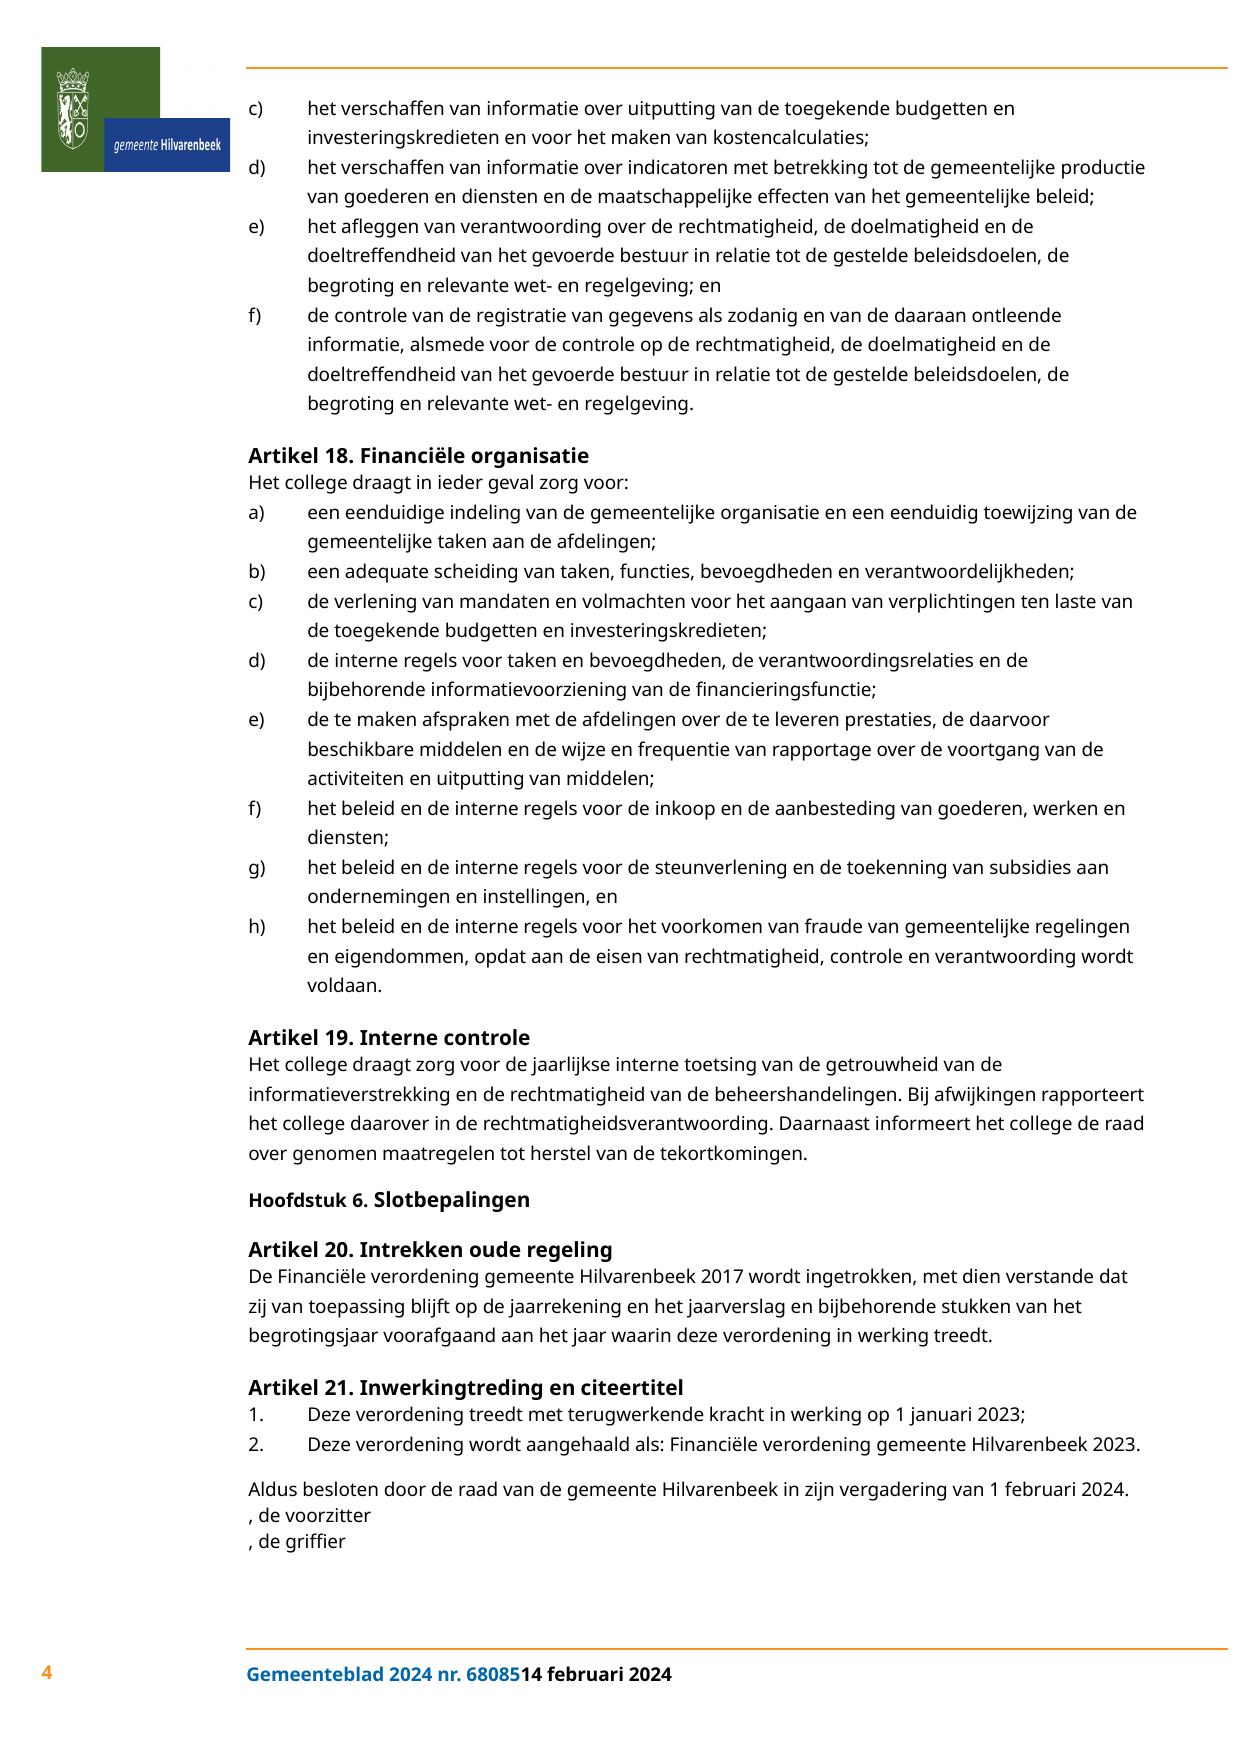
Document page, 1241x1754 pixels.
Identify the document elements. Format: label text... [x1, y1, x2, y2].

text Artikel 18. Financiële organisatie [248, 441, 1152, 469]
list het verschaffen van informatie over indicatoren met betrekking tot de gemeentelijke productie van goederen en diensten en de maatschappelijke effecten van het gemeentelijke beleid; [248, 154, 1152, 209]
text Artikel 20. Intrekken oude regeling [248, 1235, 1152, 1263]
list een adequate scheiding van taken, functies, bevoegdheden en verantwoordelijkheden; [248, 558, 1152, 584]
list de te maken afspraken met de afdelingen over de te leveren prestaties, de daarvoor beschikbare middelen en de wijze en frequentie van rapportage over de voortgang van de activiteiten en uitputting van middelen; [248, 706, 1152, 791]
text Artikel 21. Inwerkingtreding en citeertitel [248, 1373, 1152, 1401]
list de verlening van mandaten en volmachten voor het aangaan van verplichtingen ten laste van de toegekende budgetten en investeringskredieten; [248, 588, 1152, 643]
list een eenduidige indeling van de gemeentelijke organisatie en een eenduidig toewijzing van de gemeentelijke taken aan de afdelingen; [248, 499, 1152, 554]
text Hoofdstuk 6. Slotbepalingen [248, 1186, 1152, 1214]
text Het college draagt zorg voor de jaarlijkse interne toetsing van de getrouwheid van de informatieverstrekking en de rechtmatigheid van de beheershandelingen. Bij afwijkingen rapporteert het college daarover in de rechtmatigheidsverantwoording. Daarnaast informeert het college de raad over genomen maatregelen tot herstel van de tekortkomingen. [248, 1051, 1152, 1166]
text Het college draagt in ieder geval zorg voor: [248, 469, 1152, 495]
list het beleid en de interne regels voor de inkoop en de aanbesteding van goederen, werken en diensten; [248, 795, 1152, 850]
list het verschaffen van informatie over uitputting van de toegekende budgetten en investeringskredieten en voor het maken van kostencalculaties; [248, 95, 1152, 150]
text Artikel 19. Interne controle [248, 1023, 1152, 1051]
list Deze verordening wordt aangehaald als: Financiële verordening gemeente Hilvarenbeek 2023. [248, 1431, 1152, 1457]
text De Financiële verordening gemeente Hilvarenbeek 2017 wordt ingetrokken, met dien verstande dat zij van toepassing blijft op de jaarrekening en het jaarverslag en bijbehorende stukken van het begrotingsjaar voorafgaand aan het jaar waarin deze verordening in werking treedt. [248, 1263, 1152, 1348]
list het beleid en de interne regels voor het voorkomen van fraude van gemeentelijke regelingen en eigendommen, opdat aan de eisen van rechtmatigheid, controle en verantwoording wordt voldaan. [248, 913, 1152, 998]
picture [41, 47, 231, 172]
list het beleid en de interne regels voor de steunverlening en de toekenning van subsidies aan ondernemingen en instellingen, en [248, 854, 1152, 909]
list de interne regels voor taken en bevoegdheden, de verantwoordingsrelaties en de bijbehorende informatievoorziening van de financieringsfunctie; [248, 647, 1152, 702]
text Aldus besloten door de raad van de gemeente Hilvarenbeek in zijn vergadering van 1 februari 2024. [248, 1477, 1152, 1502]
list Deze verordening treedt met terugwerkende kracht in werking op 1 januari 2023; [248, 1401, 1152, 1427]
text , de voorzitter [248, 1502, 1152, 1528]
text , de griffier [248, 1528, 1152, 1554]
list het afleggen van verantwoording over de rechtmatigheid, de doelmatigheid en de doeltreffendheid van het gevoerde bestuur in relatie tot de gestelde beleidsdoelen, de begroting en relevante wet- en regelgeving; en [248, 213, 1152, 298]
list de controle van de registratie van gegevens als zodanig en van de daaraan ontleende informatie, alsmede voor de controle op de rechtmatigheid, de doelmatigheid en de doeltreffendheid van het gevoerde bestuur in relatie tot de gestelde beleidsdoelen, de begroting en relevante wet- en regelgeving. [248, 302, 1152, 416]
